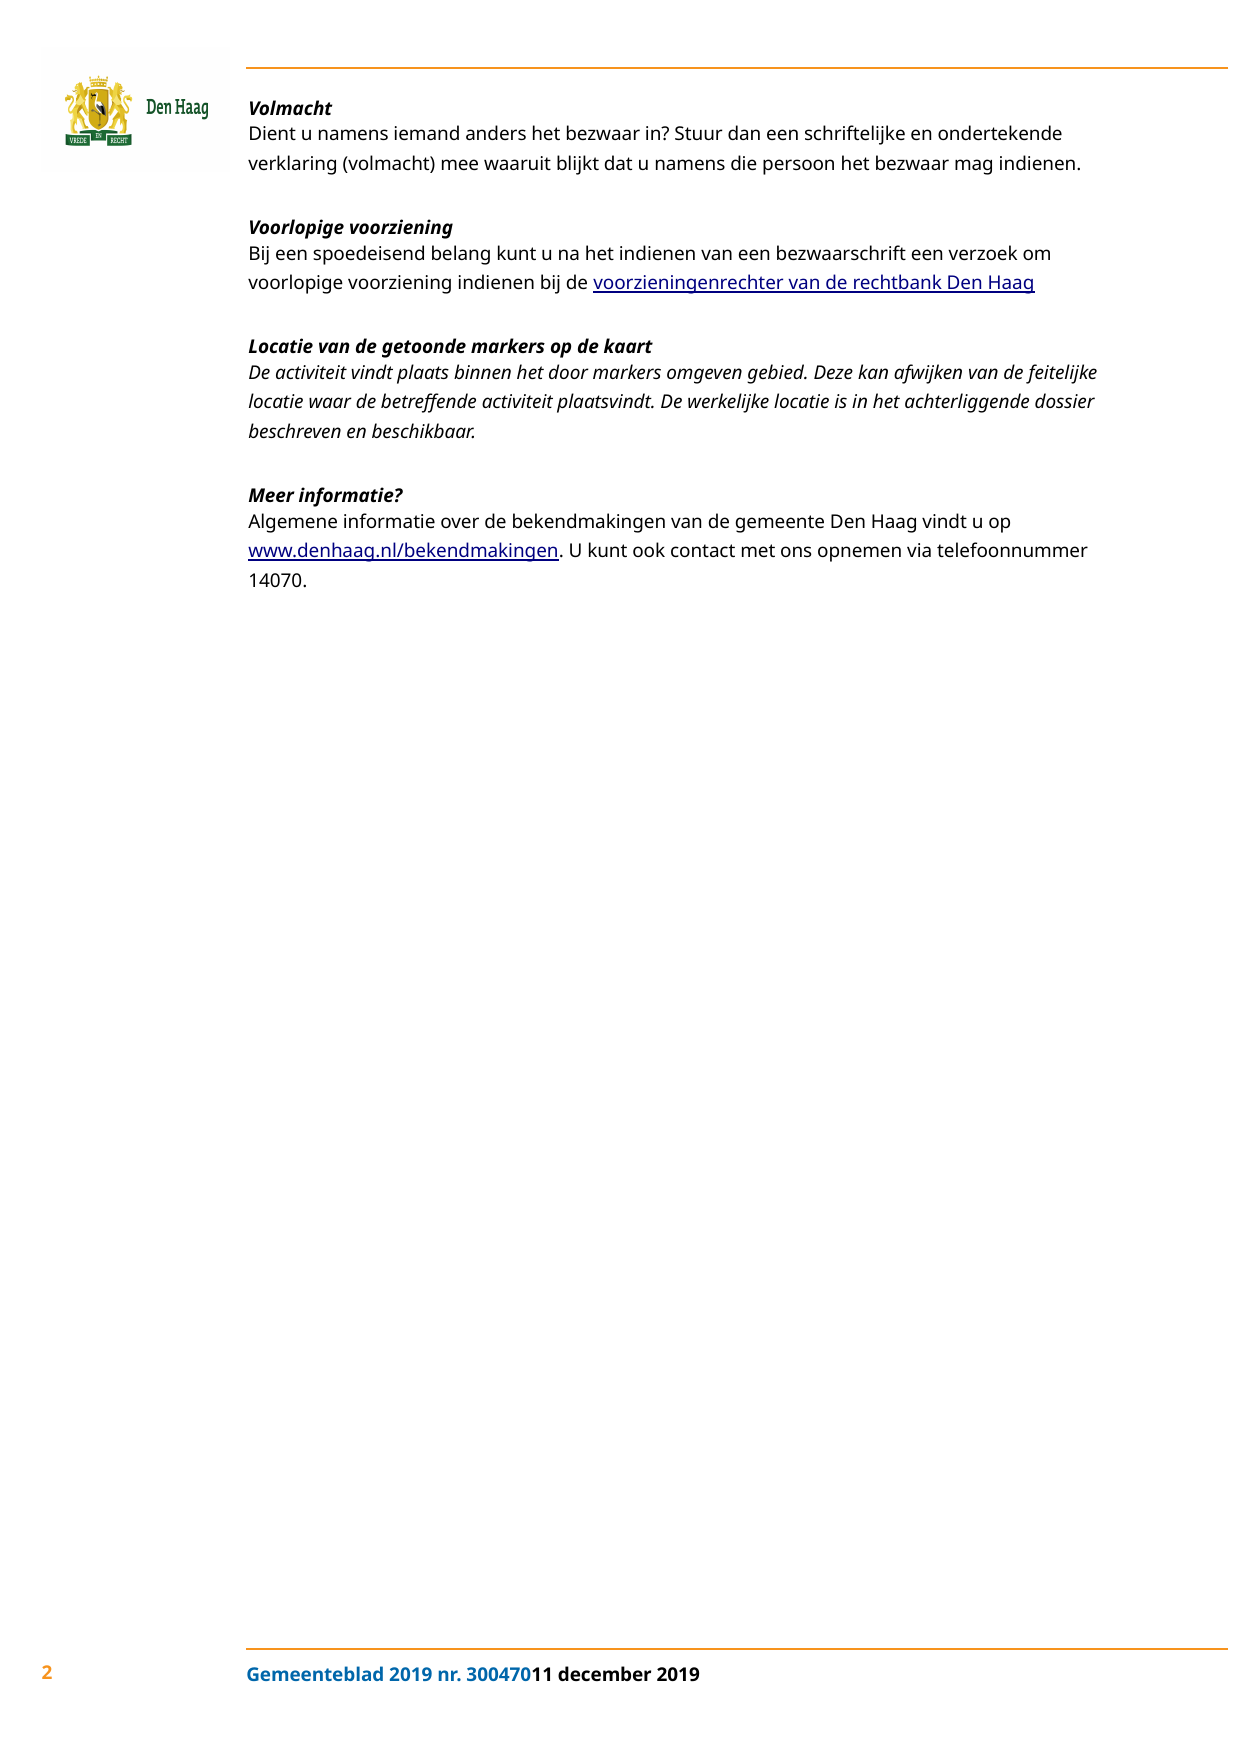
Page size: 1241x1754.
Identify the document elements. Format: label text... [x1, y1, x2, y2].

text Bij een spoedeisend belang kunt u na het indienen van een bezwaarschrift een verzoek om voorlopige voorziening indienen bij de voorzieningenrechter van de rechtbank Den Haag [248, 240, 1152, 295]
text Dient u namens iemand anders het bezwaar in? Stuur dan een schriftelijke en ondertekende verklaring (volmacht) mee waaruit blijkt dat u namens die persoon het bezwaar mag indienen. [248, 121, 1152, 176]
text Volmacht [248, 95, 1152, 121]
text Algemene informatie over de bekendmakingen van de gemeente Den Haag vindt u op www.denhaag.nl/bekendmakingen. U kunt ook contact met ons opnemen via telefoonnummer 14070. [248, 508, 1152, 593]
text De activiteit vindt plaats binnen het door markers omgeven gebied. Deze kan afwijken van de feitelijke locatie waar de betreffende activiteit plaatsvindt. De werkelijke locatie is in het achterliggende dossier beschreven en beschikbaar. [248, 359, 1152, 444]
text Locatie van de getoonde markers op de kaart [248, 333, 1152, 359]
text Meer informatie? [248, 482, 1152, 508]
text Voorlopige voorziening [248, 214, 1152, 240]
picture [41, 47, 231, 172]
